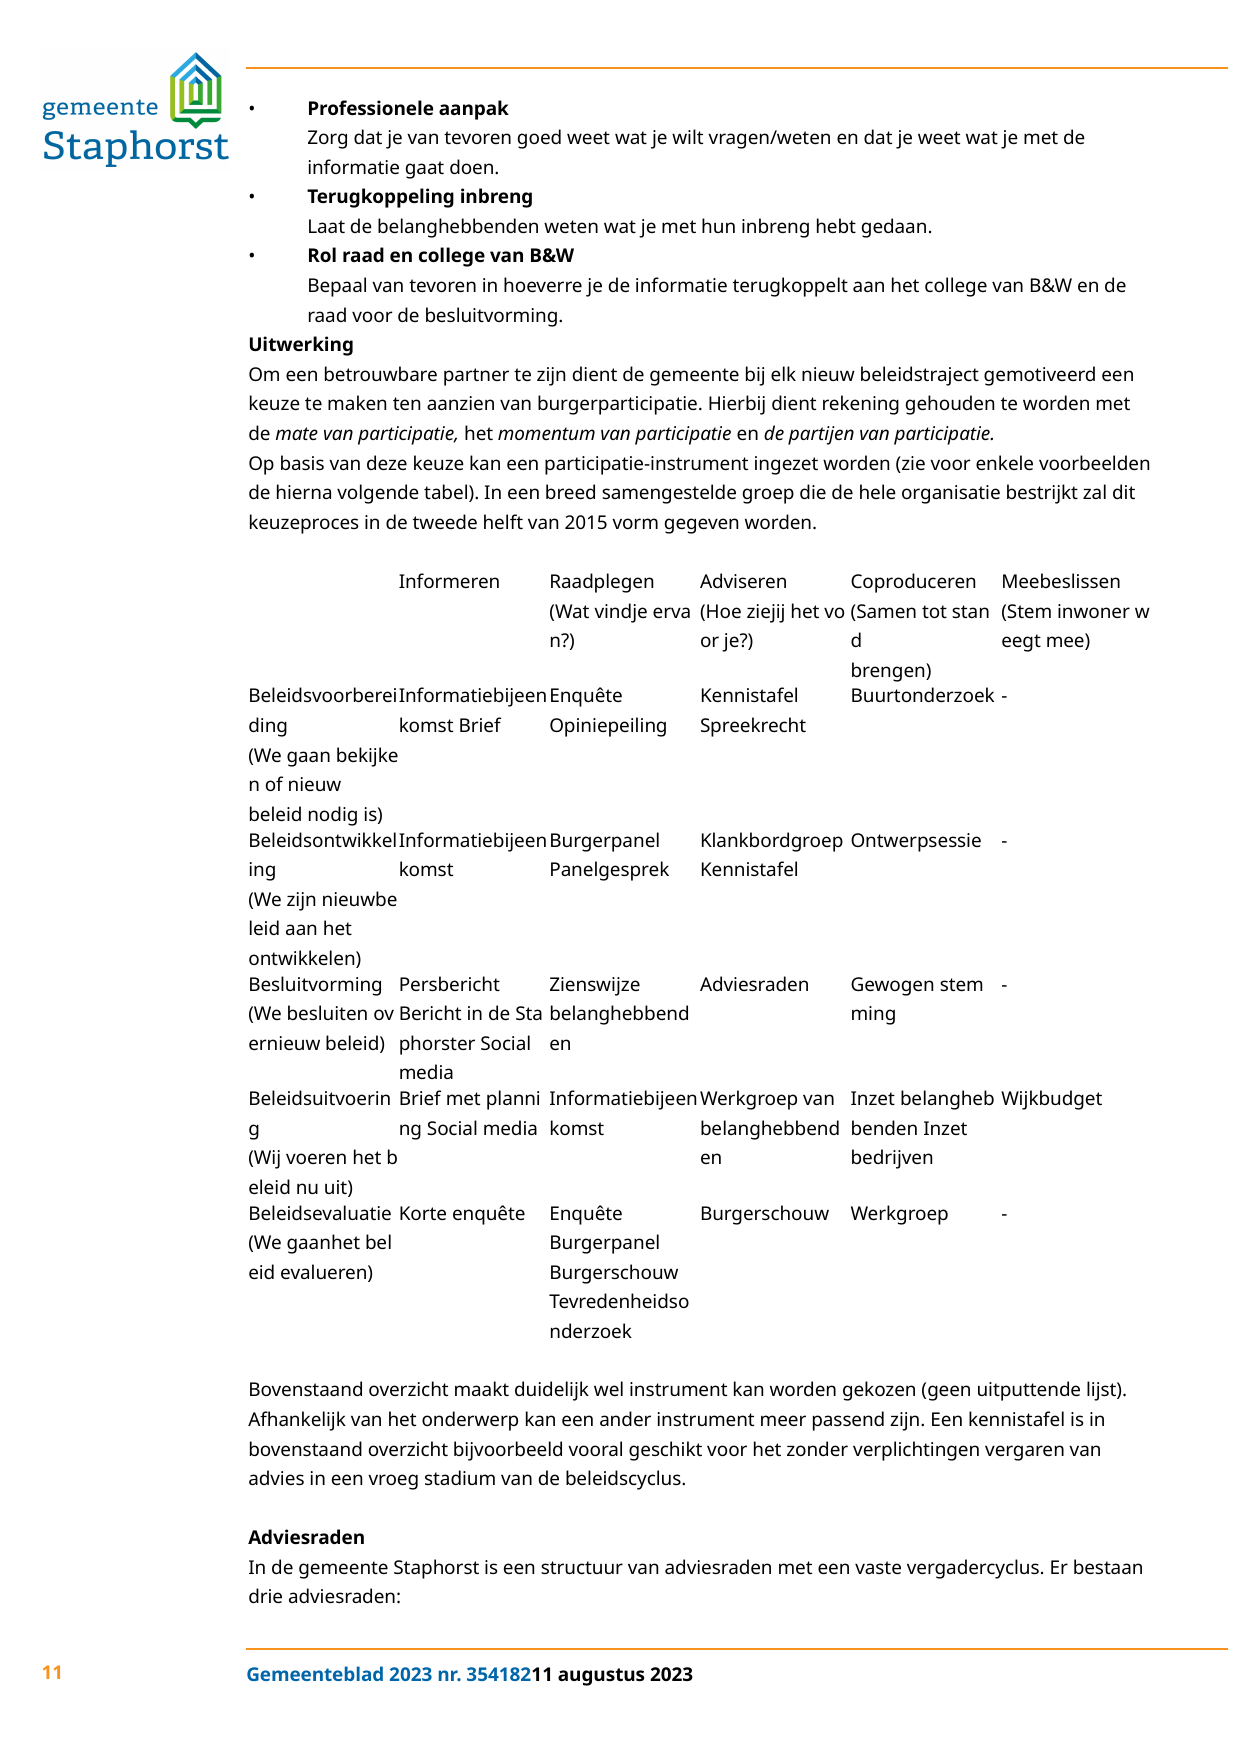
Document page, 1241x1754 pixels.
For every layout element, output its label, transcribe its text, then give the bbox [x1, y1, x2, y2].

table_cell Brief met planning Social media [399, 1085, 549, 1200]
list Laat de belanghebbenden weten wat je met hun inbreng hebt gedaan. [248, 213, 1152, 239]
list Professionele aanpak [248, 95, 1152, 121]
table_cell Klankbordgroep Kennistafel [700, 827, 850, 971]
table_cell Beleidsvoorbereiding (We gaan bekijken of nieuw beleid nodig is) [248, 683, 398, 827]
table_cell Adviesraden [700, 971, 850, 1085]
table_header Informeren [399, 568, 549, 683]
table_header [248, 568, 398, 683]
table_cell Ontwerpsessie [850, 827, 1001, 971]
list Terugkoppeling inbreng [248, 183, 1152, 209]
table_cell - [1001, 827, 1152, 971]
table_cell Werkgroep [850, 1200, 1001, 1344]
text Uitwerking [248, 331, 1152, 357]
table_cell Informatiebijeenkomst Brief [399, 683, 549, 827]
text Bovenstaand overzicht maakt duidelijk wel instrument kan worden gekozen (geen uitputtende lijst). Afhankelijk van het onderwerp kan een ander instrument meer passend zijn. Een kennistafel is in bovenstaand overzicht bijvoorbeeld vooral geschikt voor het zonder verplichtingen vergaren van advies in een vroeg stadium van de beleidscyclus. [248, 1377, 1152, 1491]
table_cell Beleidsevaluatie (We gaanhet beleid evalueren) [248, 1200, 398, 1344]
text Om een betrouwbare partner te zijn dient de gemeente bij elk nieuw beleidstraject gemotiveerd een keuze te maken ten aanzien van burgerparticipatie. Hierbij dient rekening gehouden te worden met de mate van participatie, het momentum van participatie en de partijen van participatie. [248, 361, 1152, 446]
table_cell Buurtonderzoek [850, 683, 1001, 827]
table_cell Zienswijze belanghebbenden [549, 971, 700, 1085]
table_cell Enquête Opiniepeiling [549, 683, 700, 827]
table_header Raadplegen (Wat vindje ervan?) [549, 568, 700, 683]
table_header Meebeslissen (Stem inwoner weegt mee) [1001, 568, 1152, 683]
table_cell Beleidsuitvoering (Wij voeren het beleid nu uit) [248, 1085, 398, 1200]
text Op basis van deze keuze kan een participatie-instrument ingezet worden (zie voor enkele voorbeelden de hierna volgende tabel). In een breed samengestelde groep die de hele organisatie bestrijkt zal dit keuzeproces in de tweede helft van 2015 vorm gegeven worden. [248, 450, 1152, 535]
table_header Adviseren (Hoe ziejij het voor je?) [700, 568, 850, 683]
table_cell Beleidsontwikkeling (We zijn nieuwbeleid aan het ontwikkelen) [248, 827, 398, 971]
table_cell Kennistafel Spreekrecht [700, 683, 850, 827]
list Zorg dat je van tevoren goed weet wat je wilt vragen/weten en dat je weet wat je met de informatie gaat doen. [248, 124, 1152, 180]
table_cell Gewogen stemming [850, 971, 1001, 1085]
table_cell Burgerpanel Panelgesprek [549, 827, 700, 971]
table_cell - [1001, 1200, 1152, 1344]
list Rol raad en college van B&W [248, 243, 1152, 268]
table_header Coproduceren (Samen tot stand brengen) [850, 568, 1001, 683]
table_cell - [1001, 683, 1152, 827]
table_cell Korte enquête [399, 1200, 549, 1344]
table_cell Persbericht Bericht in de Staphorster Social media [399, 971, 549, 1085]
table_cell Besluitvorming (We besluiten overnieuw beleid) [248, 971, 398, 1085]
table_cell Informatiebijeenkomst [549, 1085, 700, 1200]
text Adviesraden [248, 1524, 1152, 1550]
list Bepaal van tevoren in hoeverre je de informatie terugkoppelt aan het college van B&W en de raad voor de besluitvorming. [248, 272, 1152, 328]
table_cell Enquête Burgerpanel Burgerschouw Tevredenheidsonderzoek [549, 1200, 700, 1344]
table_cell - [1001, 971, 1152, 1085]
picture [41, 47, 231, 172]
table_cell Inzet belanghebbenden Inzet bedrijven [850, 1085, 1001, 1200]
table_cell Werkgroep van belanghebbenden [700, 1085, 850, 1200]
table_cell Burgerschouw [700, 1200, 850, 1344]
text In de gemeente Staphorst is een structuur van adviesraden met een vaste vergadercyclus. Er bestaan drie adviesraden: [248, 1554, 1152, 1609]
table_cell Informatiebijeenkomst [399, 827, 549, 971]
table_cell Wijkbudget [1001, 1085, 1152, 1200]
